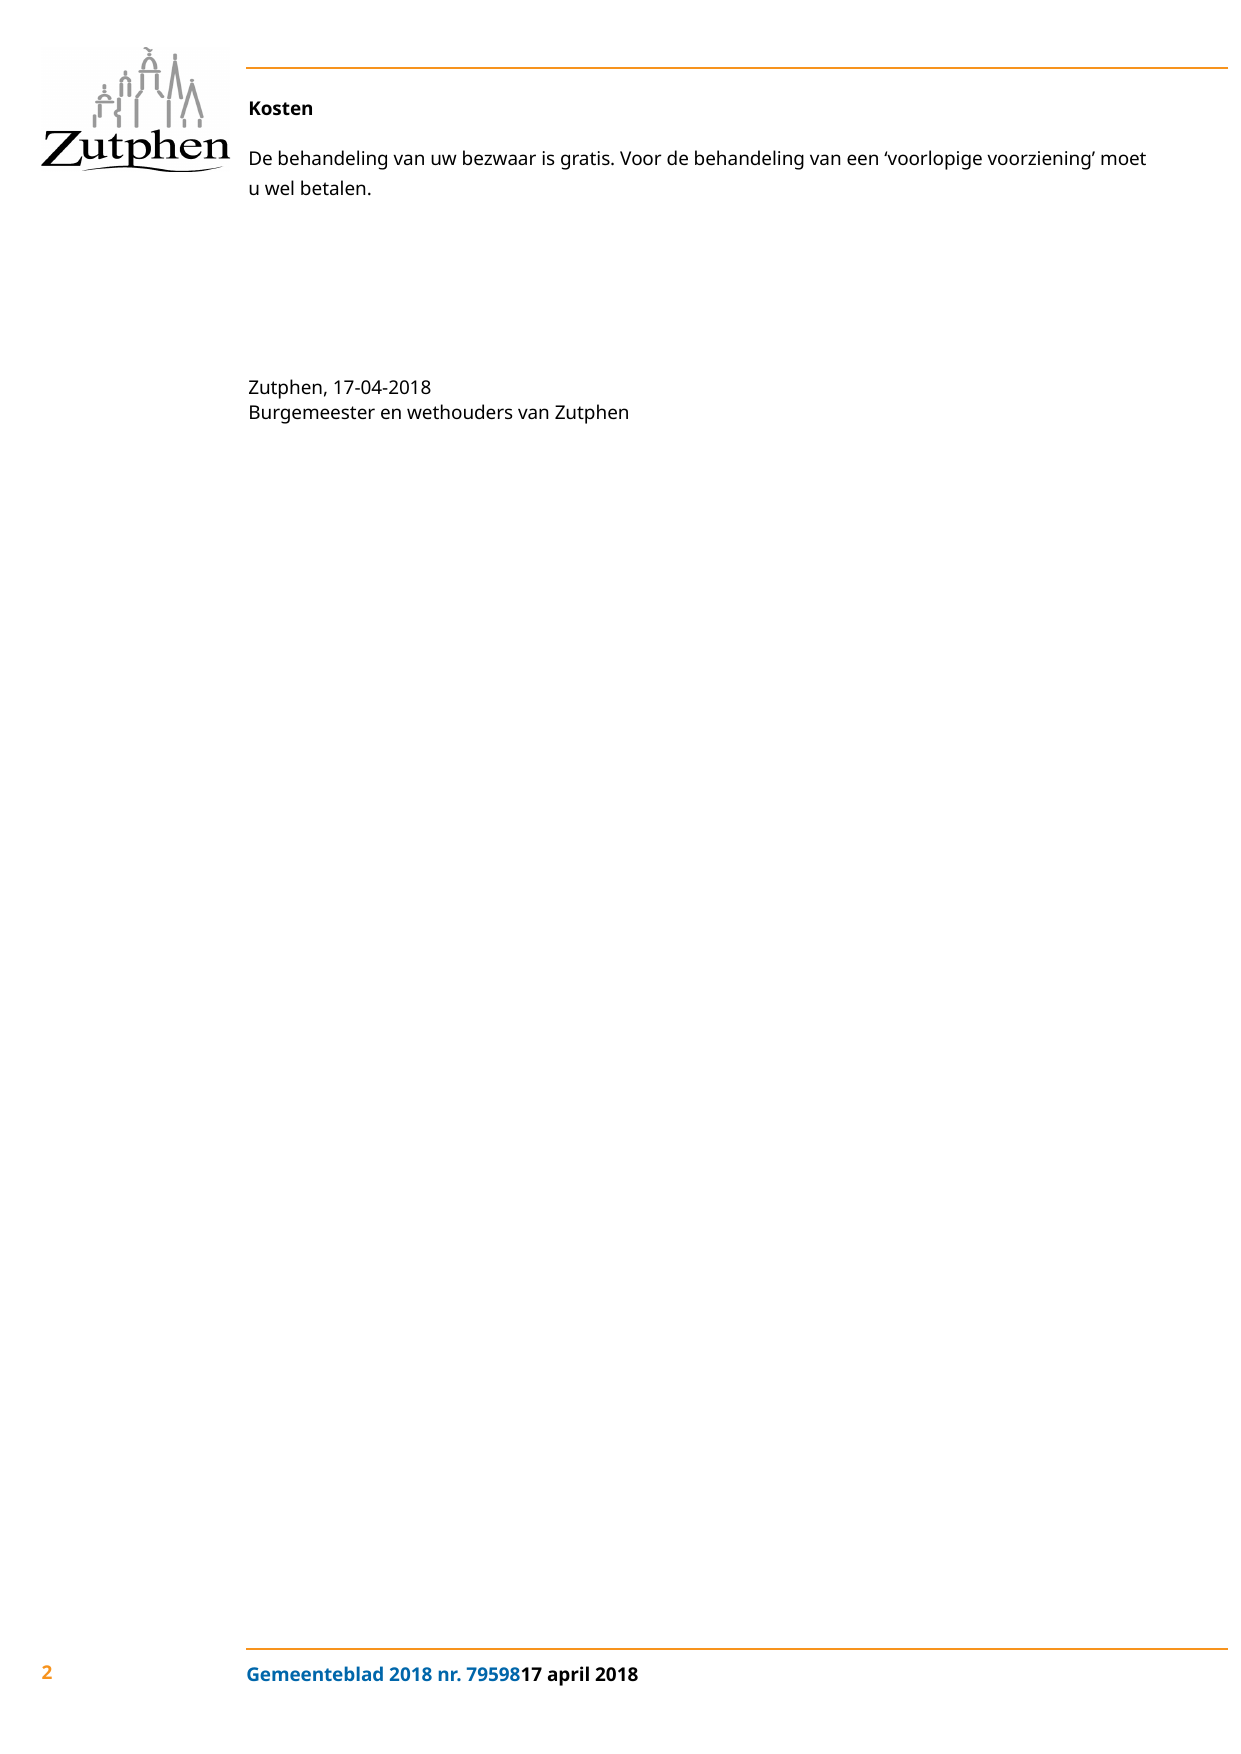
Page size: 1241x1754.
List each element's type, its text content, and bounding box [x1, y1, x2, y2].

text Burgemeester en wethouders van Zutphen [248, 399, 1152, 425]
text De behandeling van uw bezwaar is gratis. Voor de behandeling van een ‘voorlopige voorziening’ moet u wel betalen. [248, 145, 1152, 201]
text Kosten [248, 95, 1152, 121]
picture [41, 47, 231, 172]
text Zutphen, 17-04-2018 [248, 374, 1152, 399]
